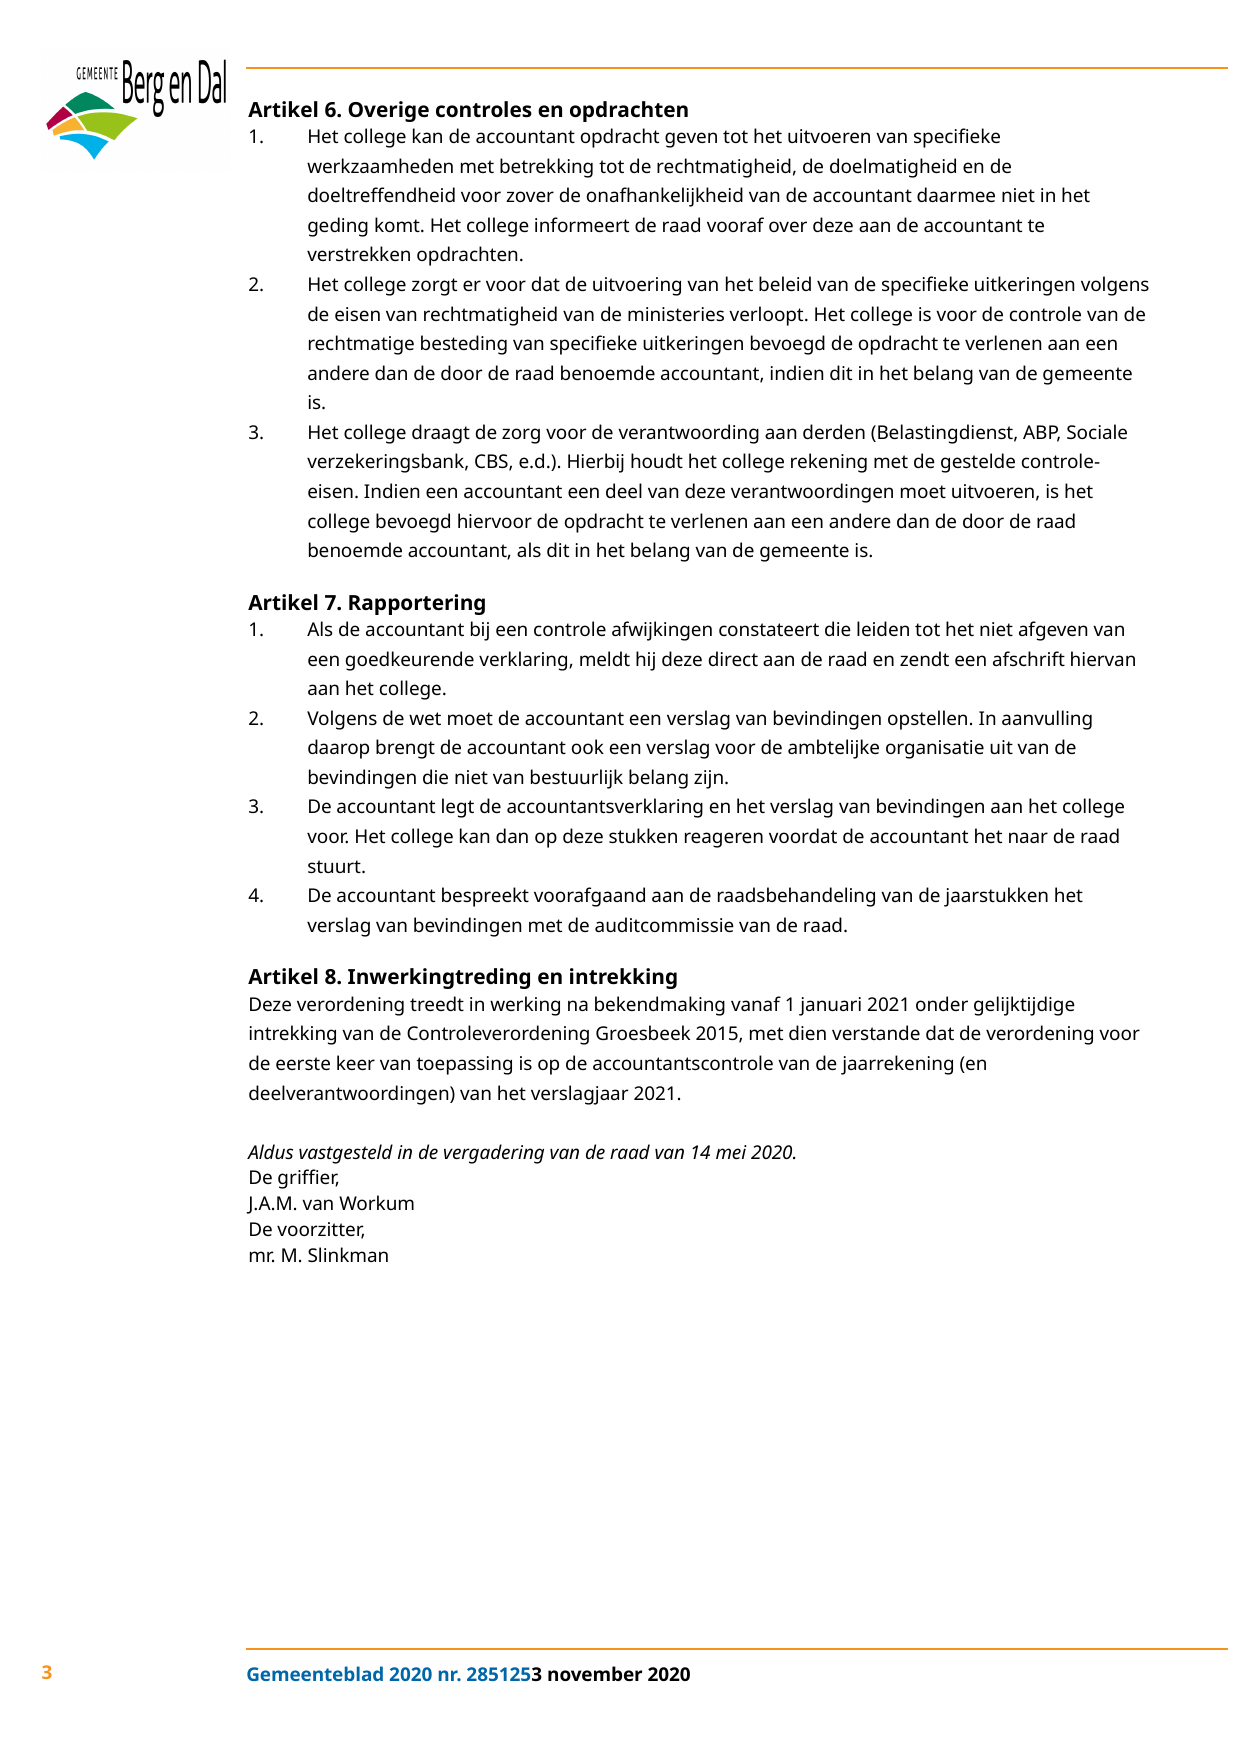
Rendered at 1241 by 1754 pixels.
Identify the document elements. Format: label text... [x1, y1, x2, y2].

text Artikel 6. Overige controles en opdrachten [248, 95, 1152, 123]
list Het college zorgt er voor dat de uitvoering van het beleid van de specifieke uitkeringen volgens de eisen van rechtmatigheid van de ministeries verloopt. Het college is voor de controle van de rechtmatige besteding van specifieke uitkeringen bevoegd de opdracht te verlenen aan een andere dan de door de raad benoemde accountant, indien dit in het belang van de gemeente is. [248, 271, 1152, 415]
text De voorzitter, [248, 1216, 1152, 1242]
text Artikel 7. Rapportering [248, 588, 1152, 616]
list De accountant legt de accountantsverklaring en het verslag van bevindingen aan het college voor. Het college kan dan op deze stukken reageren voordat de accountant het naar de raad stuurt. [248, 794, 1152, 879]
text J.A.M. van Workum [248, 1190, 1152, 1216]
list Het college kan de accountant opdracht geven tot het uitvoeren van specifieke werkzaamheden met betrekking tot de rechtmatigheid, de doelmatigheid en de doeltreffendheid voor zover de onafhankelijkheid van de accountant daarmee niet in het geding komt. Het college informeert de raad vooraf over deze aan de accountant te verstrekken opdrachten. [248, 123, 1152, 267]
picture [41, 47, 231, 172]
text mr. M. Slinkman [248, 1242, 1152, 1267]
text De griffier, [248, 1164, 1152, 1190]
list De accountant bespreekt voorafgaand aan de raadsbehandeling van de jaarstukken het verslag van bevindingen met de auditcommissie van de raad. [248, 882, 1152, 938]
list Het college draagt de zorg voor de verantwoording aan derden (Belastingdienst, ABP, Sociale verzekeringsbank, CBS, e.d.). Hierbij houdt het college rekening met de gestelde controle-eisen. Indien een accountant een deel van deze verantwoordingen moet uitvoeren, is het college bevoegd hiervoor de opdracht te verlenen aan een andere dan de door de raad benoemde accountant, als dit in het belang van de gemeente is. [248, 419, 1152, 563]
text Aldus vastgesteld in de vergadering van de raad van 14 mei 2020. [248, 1139, 1152, 1164]
text Artikel 8. Inwerkingtreding en intrekking [248, 962, 1152, 991]
list Als de accountant bij een controle afwijkingen constateert die leiden tot het niet afgeven van een goedkeurende verklaring, meldt hij deze direct aan de raad en zendt een afschrift hiervan aan het college. [248, 616, 1152, 701]
list Volgens de wet moet de accountant een verslag van bevindingen opstellen. In aanvulling daarop brengt de accountant ook een verslag voor de ambtelijke organisatie uit van de bevindingen die niet van bestuurlijk belang zijn. [248, 705, 1152, 790]
text Deze verordening treedt in werking na bekendmaking vanaf 1 januari 2021 onder gelijktijdige intrekking van de Controleverordening Groesbeek 2015, met dien verstande dat de verordening voor de eerste keer van toepassing is op de accountantscontrole van de jaarrekening (en deelverantwoordingen) van het verslagjaar 2021. [248, 991, 1152, 1105]
